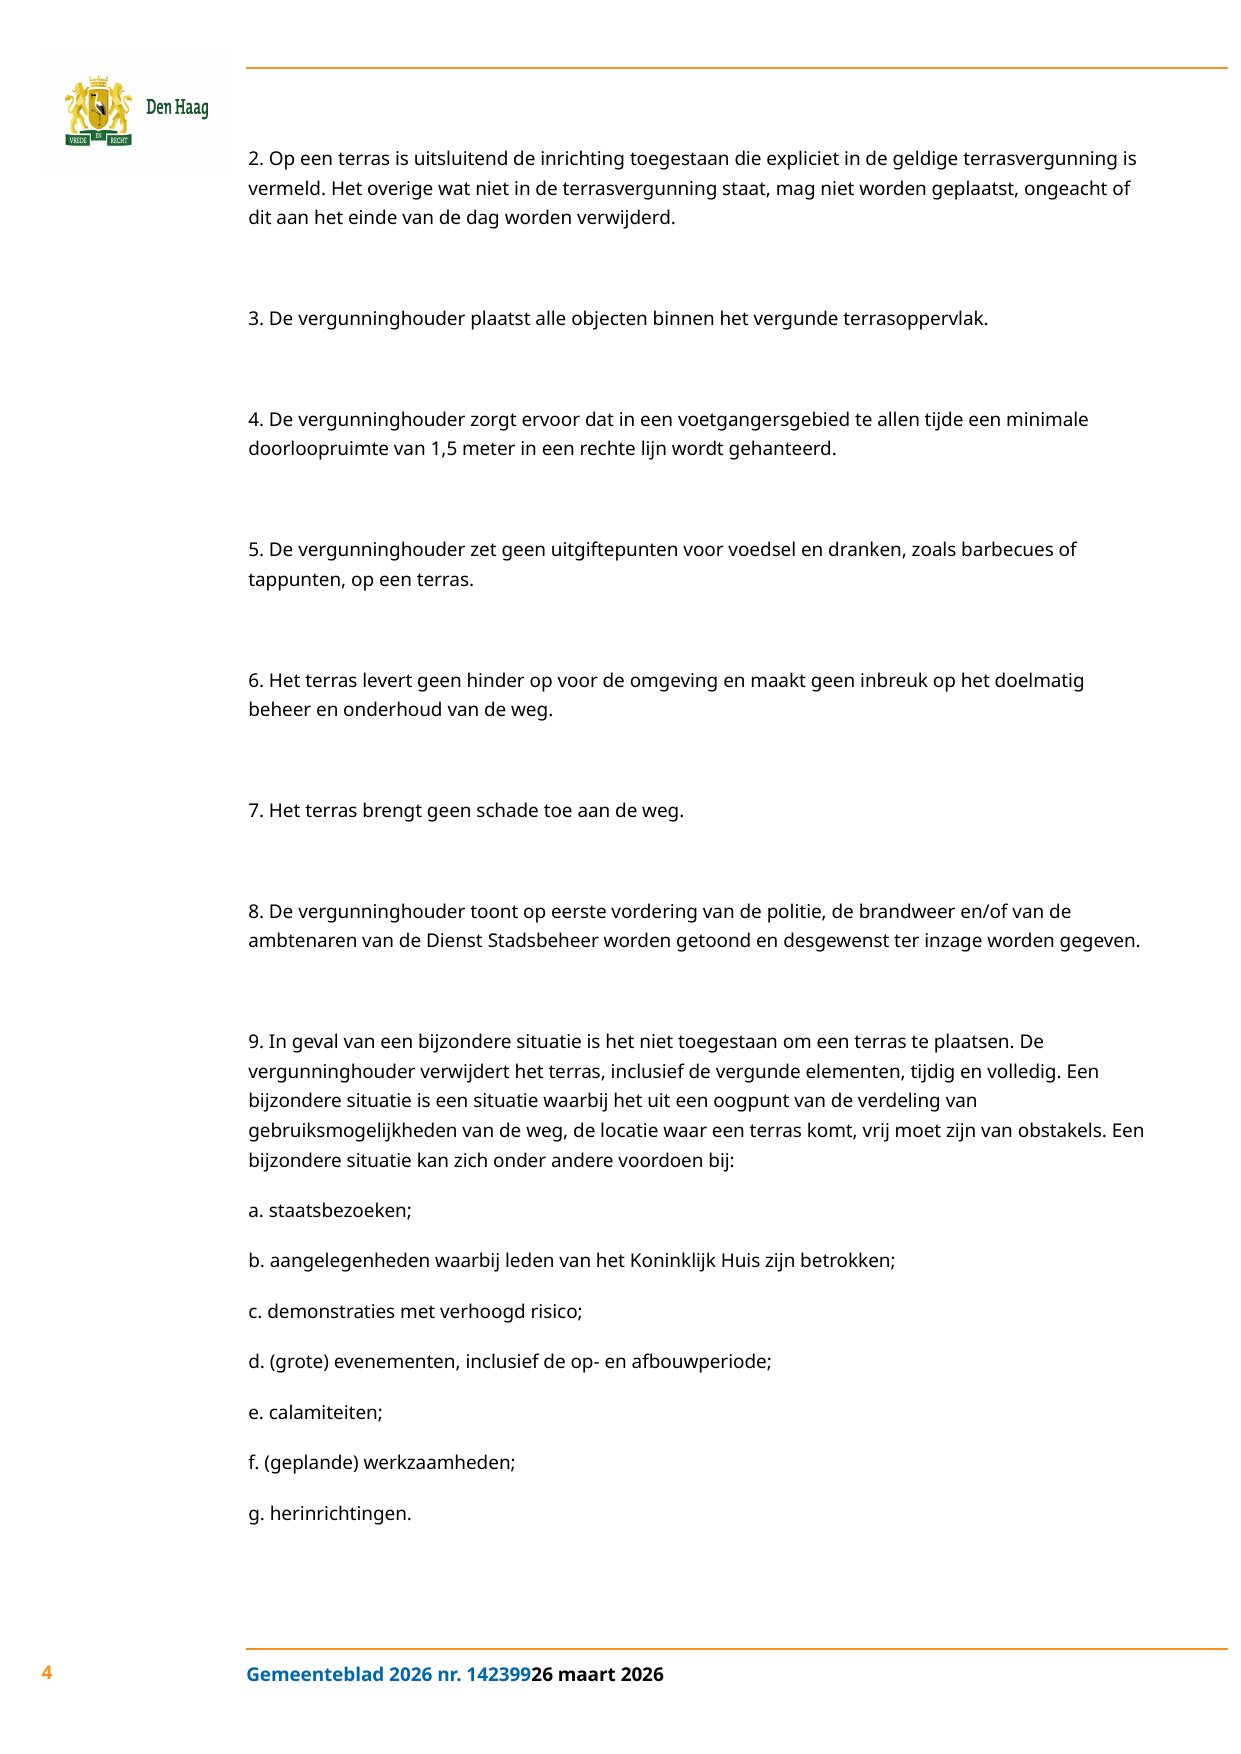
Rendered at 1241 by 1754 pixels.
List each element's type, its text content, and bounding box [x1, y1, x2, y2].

text 4. De vergunninghouder zorgt ervoor dat in een voetgangersgebied te allen tijde een minimale doorloopruimte van 1,5 meter in een rechte lijn wordt gehanteerd. [248, 406, 1152, 461]
text 7. Het terras brengt geen schade toe aan de weg. [248, 797, 1152, 823]
text a. staatsbezoeken; [248, 1197, 1152, 1223]
picture [41, 47, 231, 172]
text f. (geplande) werkzaamheden; [248, 1449, 1152, 1475]
text b. aangelegenheden waarbij leden van het Koninklijk Huis zijn betrokken; [248, 1248, 1152, 1273]
text c. demonstraties met verhoogd risico; [248, 1298, 1152, 1324]
text g. herinrichtingen. [248, 1500, 1152, 1526]
text 2. Op een terras is uitsluitend de inrichting toegestaan die expliciet in de geldige terrasvergunning is vermeld. Het overige wat niet in de terrasvergunning staat, mag niet worden geplaatst, ongeacht of dit aan het einde van de dag worden verwijderd. [248, 145, 1152, 230]
text 3. De vergunninghouder plaatst alle objecten binnen het vergunde terrasoppervlak. [248, 305, 1152, 331]
text d. (grote) evenementen, inclusief de op- en afbouwperiode; [248, 1348, 1152, 1374]
text e. calamiteiten; [248, 1399, 1152, 1425]
text 6. Het terras levert geen hinder op voor de omgeving en maakt geen inbreuk op het doelmatig beheer en onderhoud van de weg. [248, 667, 1152, 722]
text 5. De vergunninghouder zet geen uitgiftepunten voor voedsel en dranken, zoals barbecues of tappunten, op een terras. [248, 536, 1152, 592]
text 8. De vergunninghouder toont op eerste vordering van de politie, de brandweer en/of van de ambtenaren van de Dienst Stadsbeheer worden getoond en desgewenst ter inzage worden gegeven. [248, 898, 1152, 953]
text 9. In geval van een bijzondere situatie is het niet toegestaan om een terras te plaatsen. De vergunninghouder verwijdert het terras, inclusief de vergunde elementen, tijdig en volledig. Een bijzondere situatie is een situatie waarbij het uit een oogpunt van de verdeling van gebruiksmogelijkheden van de weg, de locatie waar een terras komt, vrij moet zijn van obstakels. Een bijzondere situatie kan zich onder andere voordoen bij: [248, 1028, 1152, 1173]
